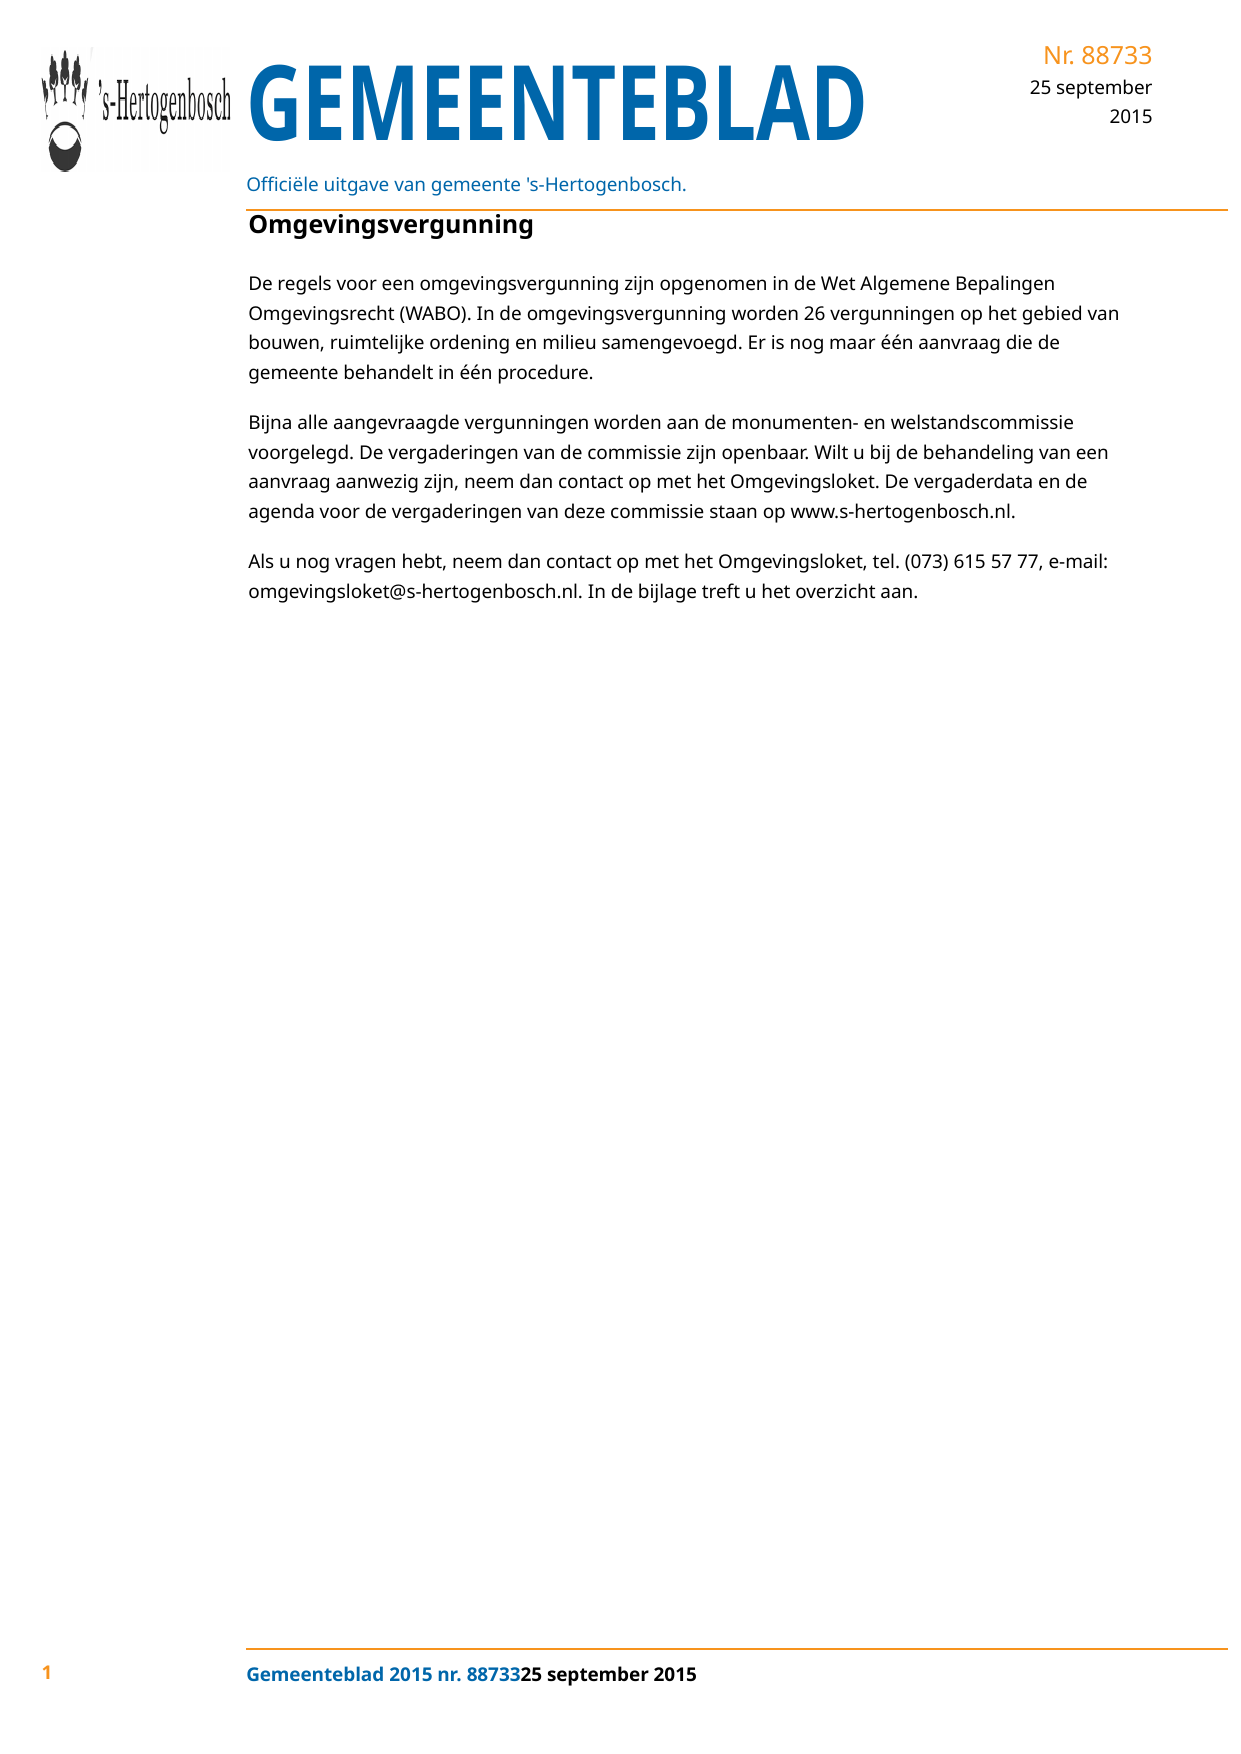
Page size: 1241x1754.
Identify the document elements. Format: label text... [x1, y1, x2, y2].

text Bijna alle aangevraagde vergunningen worden aan de monumenten- en welstandscommissie voorgelegd. De vergaderingen van de commissie zijn openbaar. Wilt u bij de behandeling van een aanvraag aanwezig zijn, neem dan contact op met het Omgevingsloket. De vergaderdata en de agenda voor de vergaderingen van deze commissie staan op www.s-hertogenbosch.nl. [248, 409, 1152, 524]
text De regels voor een omgevingsvergunning zijn opgenomen in de Wet Algemene Bepalingen Omgevingsrecht (WABO). In de omgevingsvergunning worden 26 vergunningen op het gebied van bouwen, ruimtelijke ordening en milieu samengevoegd. Er is nog maar één aanvraag die de gemeente behandelt in één procedure. [248, 270, 1152, 385]
text Als u nog vragen hebt, neem dan contact op met het Omgevingsloket, tel. (073) 615 57 77, e-mail: omgevingsloket@s-hertogenbosch.nl. In de bijlage treft u het overzicht aan. [248, 549, 1152, 604]
text Omgevingsvergunning [248, 211, 1152, 241]
picture [41, 47, 231, 172]
